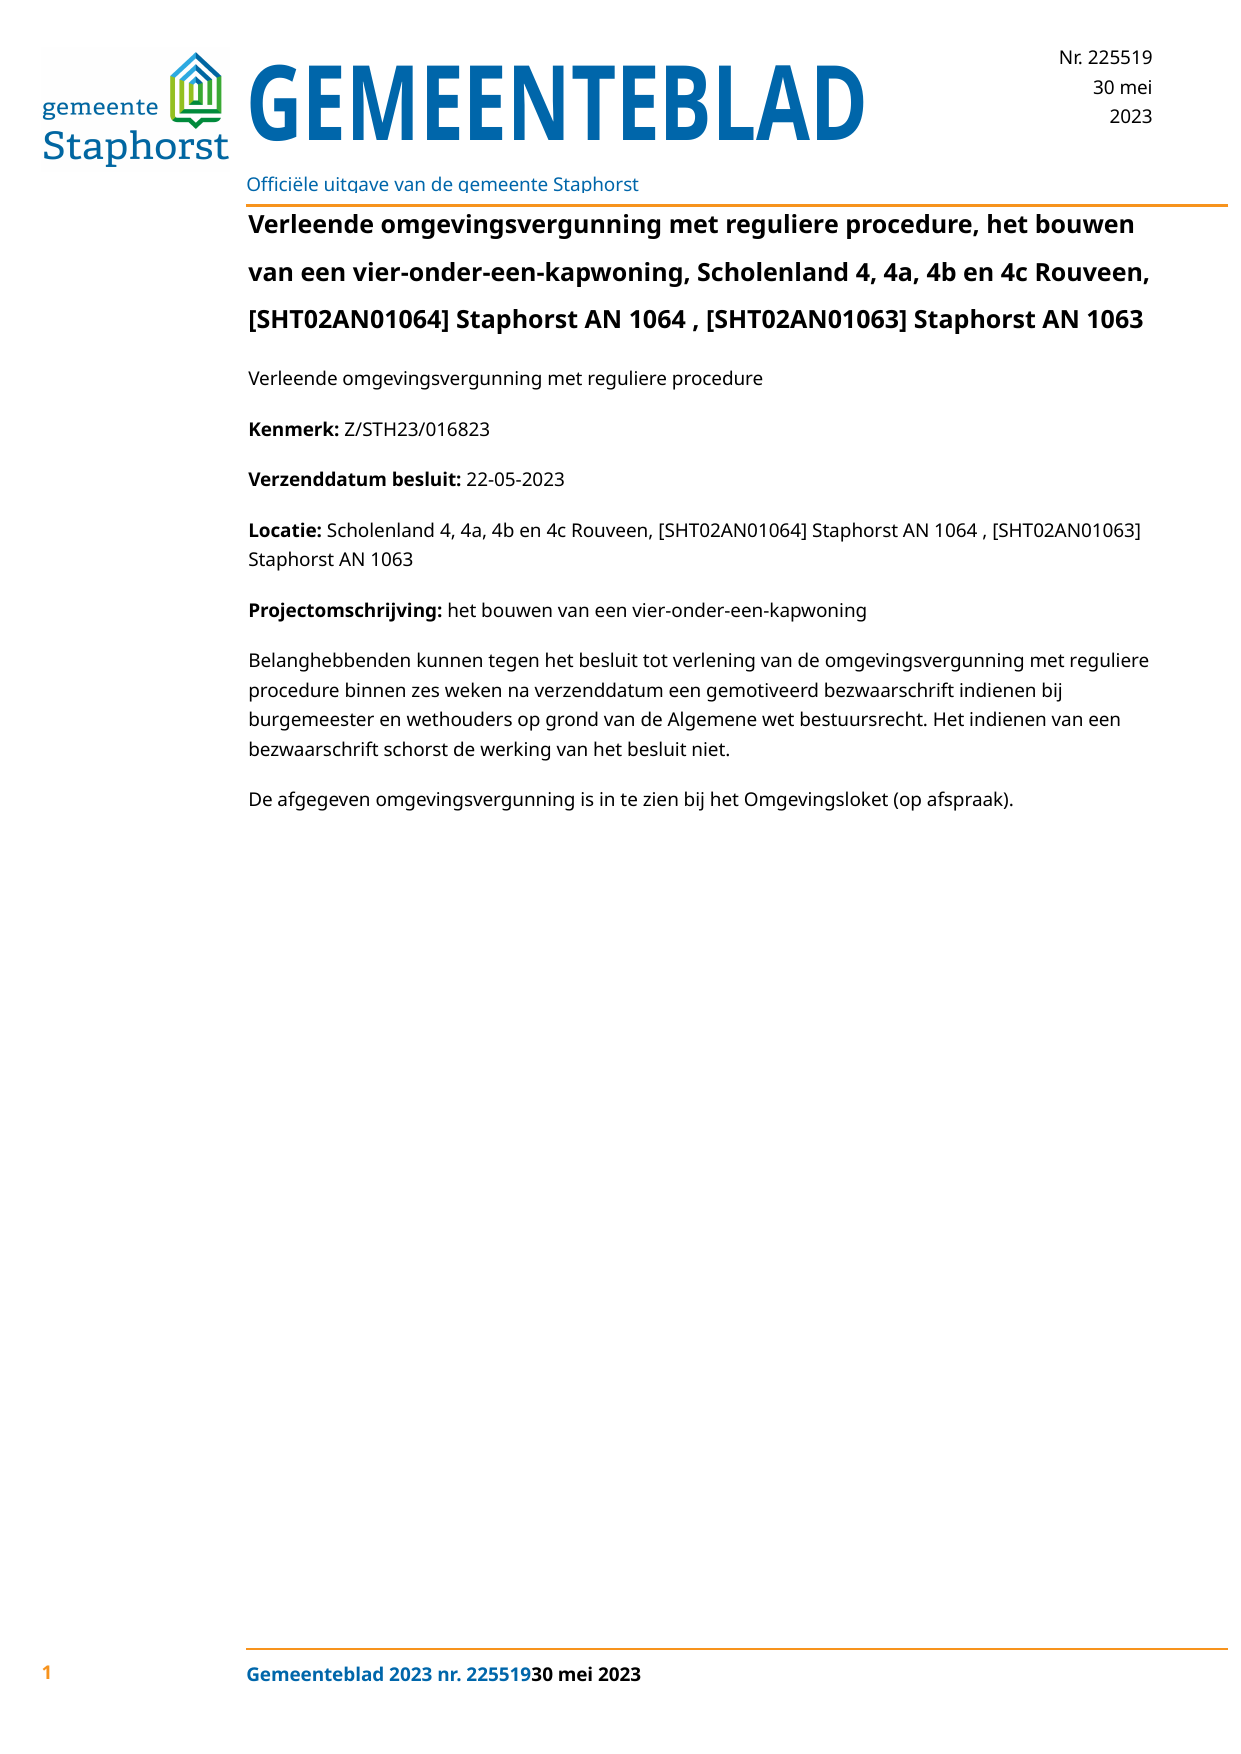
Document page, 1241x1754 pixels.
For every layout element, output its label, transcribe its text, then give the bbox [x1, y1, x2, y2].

text Locatie: Scholenland 4, 4a, 4b en 4c Rouveen, [SHT02AN01064] Staphorst AN 1064 , [SHT02AN01063] Staphorst AN 1063 [248, 517, 1152, 572]
text Verleende omgevingsvergunning met reguliere procedure, het bouwen van een vier-onder-een-kapwoning, Scholenland 4, 4a, 4b en 4c Rouveen, [SHT02AN01064] Staphorst AN 1064 , [SHT02AN01063] Staphorst AN 1063 [248, 207, 1152, 336]
text Belanghebbenden kunnen tegen het besluit tot verlening van de omgevingsvergunning met reguliere procedure binnen zes weken na verzenddatum een gemotiveerd bezwaarschrift indienen bij burgemeester en wethouders op grond van de Algemene wet bestuursrecht. Het indienen van een bezwaarschrift schorst de werking van het besluit niet. [248, 647, 1152, 762]
text De afgegeven omgevingsvergunning is in te zien bij het Omgevingsloket (op afspraak). [248, 786, 1152, 812]
text Projectomschrijving: het bouwen van een vier-onder-een-kapwoning [248, 597, 1152, 622]
text Kenmerk: Z/STH23/016823 [248, 416, 1152, 442]
picture [41, 47, 231, 172]
text Verleende omgevingsvergunning met reguliere procedure [248, 366, 1152, 391]
text Verzenddatum besluit: 22-05-2023 [248, 466, 1152, 492]
